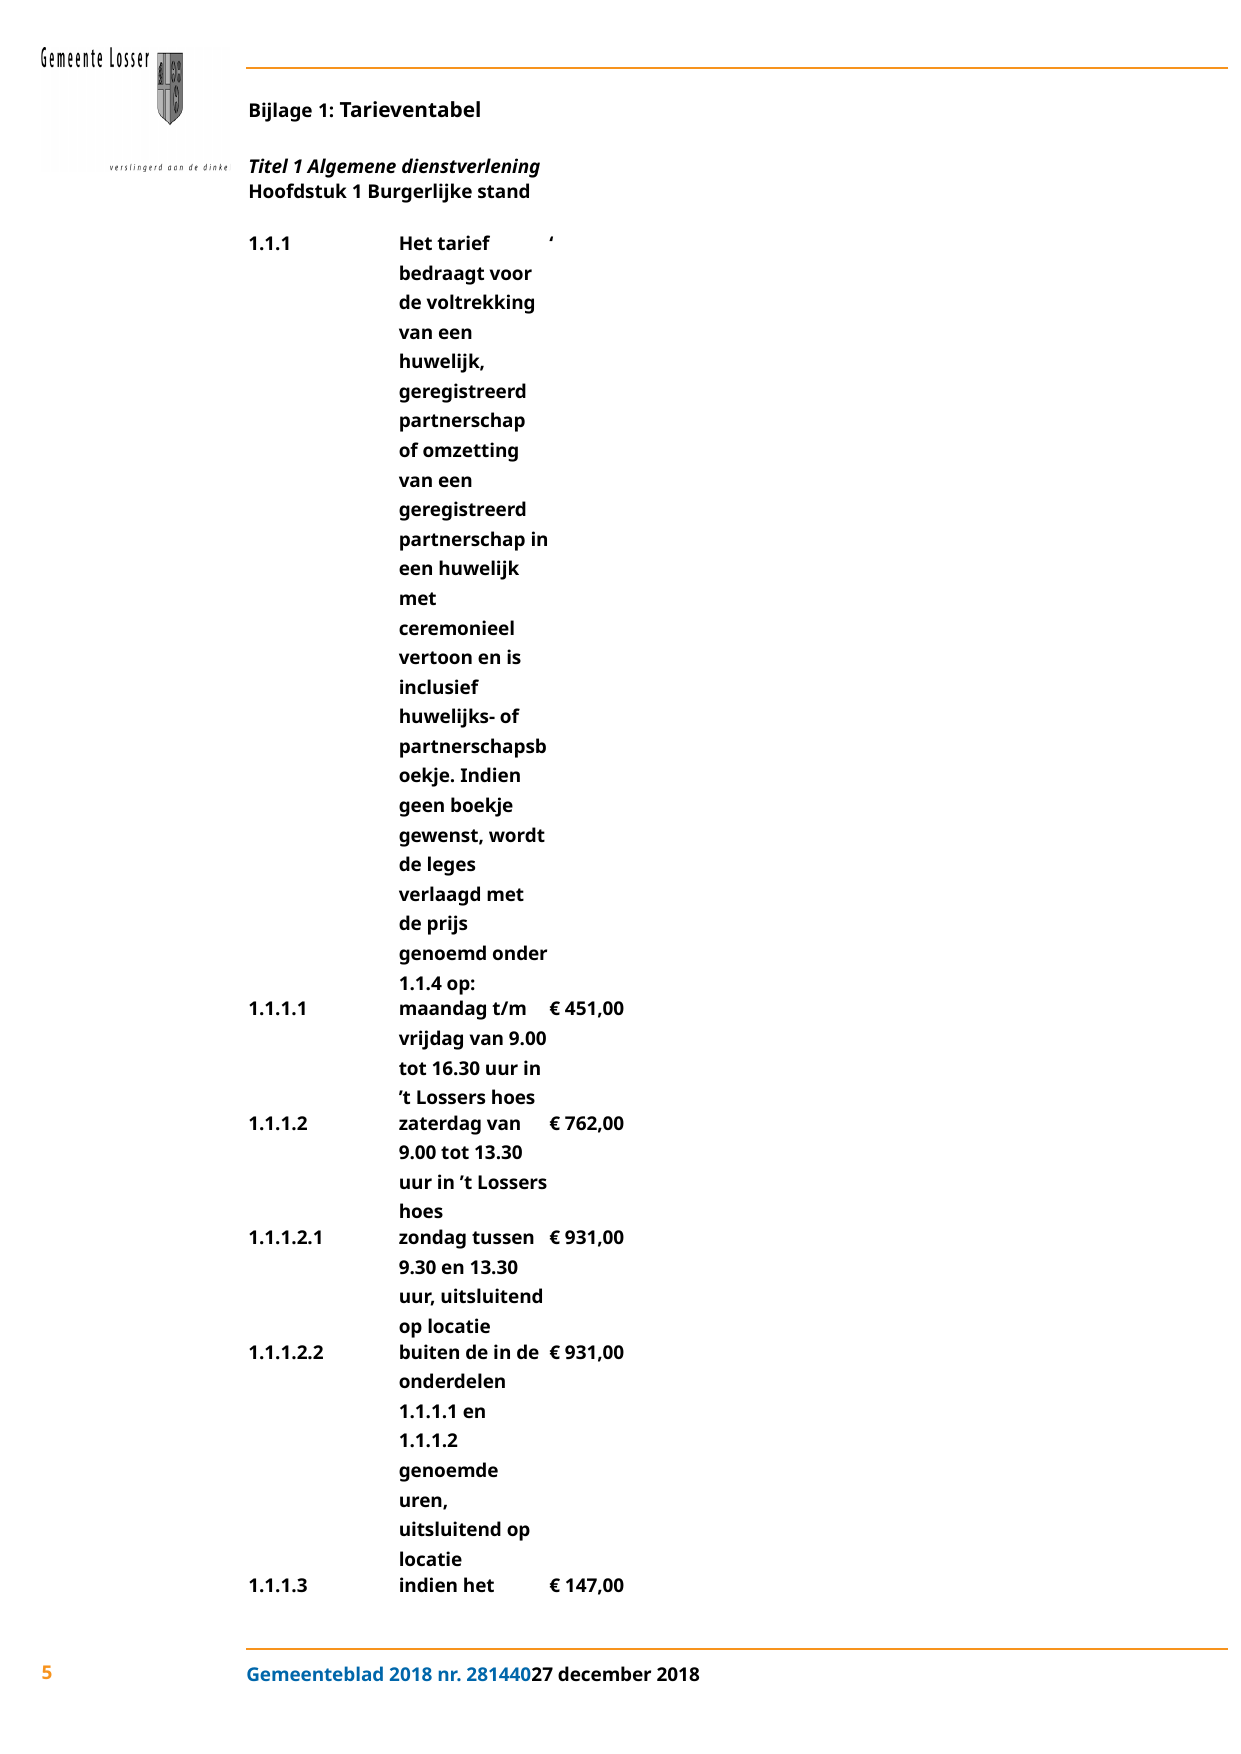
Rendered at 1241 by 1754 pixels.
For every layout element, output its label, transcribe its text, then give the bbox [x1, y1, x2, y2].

table_cell 1.1.1.3 [248, 1572, 398, 1597]
table_cell € 931,00 [549, 1225, 700, 1339]
picture [41, 47, 231, 172]
table_cell 1.1.1.2.1 [248, 1225, 398, 1339]
table_cell Hoofdstuk 1 Burgerlijke stand [248, 179, 549, 204]
table_cell zaterdag van 9.00 tot 13.30 uur in ’t Lossers hoes [399, 1110, 549, 1224]
table_header Titel 1 Algemene dienstverlening [248, 153, 549, 179]
text Bijlage 1: Tarieventabel [248, 95, 1152, 123]
table_cell [549, 205, 700, 230]
table_cell € 451,00 [549, 996, 700, 1110]
table_cell Het tarief bedraagt voor de voltrekking van een huwelijk, geregistreerd partnerschap of omzetting van een geregistreerd partnerschap in een huwelijk met ceremonieel vertoon en is inclusief huwelijks- of partnerschapsboekje. Indien geen boekje gewenst, wordt de leges verlaagd met de prijs genoemd onder 1.1.4 op: [399, 230, 549, 996]
table_cell € 147,00 [549, 1572, 700, 1597]
table_cell indien het [399, 1572, 549, 1597]
table_cell buiten de in de onderdelen 1.1.1.1 en 1.1.1.2 genoemde uren, uitsluitend op locatie [399, 1339, 549, 1572]
table_cell [248, 205, 398, 230]
table_cell 1.1.1 [248, 230, 398, 996]
table_cell maandag t/m vrijdag van 9.00 tot 16.30 uur in ’t Lossers hoes [399, 996, 549, 1110]
table_cell 1.1.1.2 [248, 1110, 398, 1224]
table_cell [399, 205, 549, 230]
table_cell 1.1.1.1 [248, 996, 398, 1110]
table_cell € 762,00 [549, 1110, 700, 1224]
table_cell zondag tussen 9.30 en 13.30 uur, uitsluitend op locatie [399, 1225, 549, 1339]
table_cell 1.1.1.2.2 [248, 1339, 398, 1572]
table_cell ‘ [549, 230, 700, 996]
table_cell € 931,00 [549, 1339, 700, 1572]
